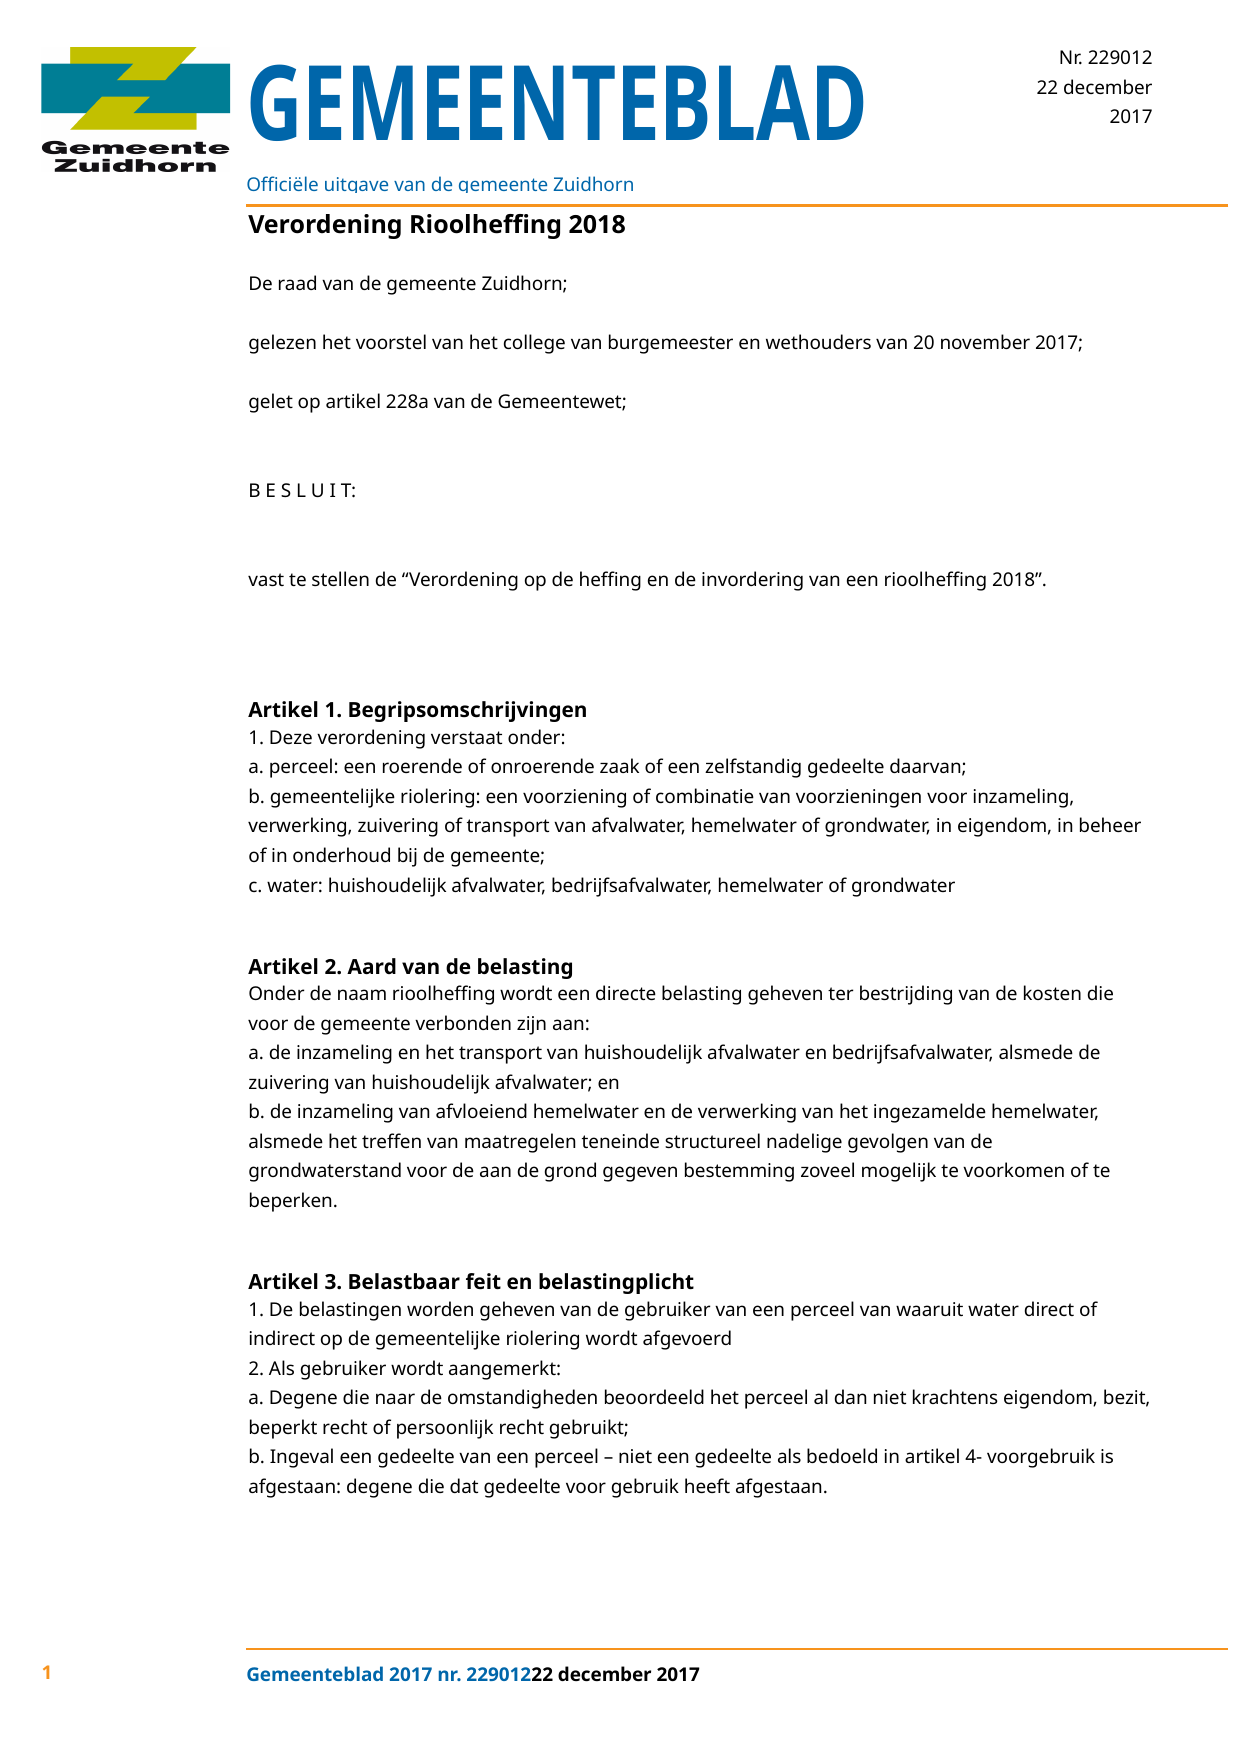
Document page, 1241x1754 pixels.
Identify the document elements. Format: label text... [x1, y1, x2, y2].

text gelet op artikel 228a van de Gemeentewet; [248, 389, 1152, 414]
text De raad van de gemeente Zuidhorn; [248, 270, 1152, 296]
text a. perceel: een roerende of onroerende zaak of een zelfstandig gedeelte daarvan; [248, 753, 1152, 779]
text b. gemeentelijke riolering: een voorziening of combinatie van voorzieningen voor inzameling, verwerking, zuivering of transport van afvalwater, hemelwater of grondwater, in eigendom, in beheer of in onderhoud bij de gemeente; [248, 783, 1152, 868]
text gelezen het voorstel van het college van burgemeester en wethouders van 20 november 2017; [248, 329, 1152, 355]
text 2. Als gebruiker wordt aangemerkt: [248, 1355, 1152, 1381]
picture [41, 47, 231, 172]
text Artikel 3. Belastbaar feit en belastingplicht [248, 1267, 1152, 1296]
text Onder de naam rioolheffing wordt een directe belasting geheven ter bestrijding van de kosten die voor de gemeente verbonden zijn aan: [248, 980, 1152, 1036]
text Artikel 1. Begripsomschrijvingen [248, 695, 1152, 724]
text b. de inzameling van afvloeiend hemelwater en de verwerking van het ingezamelde hemelwater, alsmede het treffen van maatregelen teneinde structureel nadelige gevolgen van de grondwaterstand voor de aan de grond gegeven bestemming zoveel mogelijk te voorkomen of te beperken. [248, 1098, 1152, 1213]
text Verordening Rioolheffing 2018 [248, 207, 1152, 241]
text c. water: huishoudelijk afvalwater, bedrijfsafvalwater, hemelwater of grondwater [248, 872, 1152, 897]
text a. de inzameling en het transport van huishoudelijk afvalwater en bedrijfsafvalwater, alsmede de zuivering van huishoudelijk afvalwater; en [248, 1039, 1152, 1095]
text vast te stellen de “Verordening op de heffing en de invordering van een rioolheffing 2018”. [248, 566, 1152, 592]
text a. Degene die naar de omstandigheden beoordeeld het perceel al dan niet krachtens eigendom, bezit, beperkt recht of persoonlijk recht gebruikt; [248, 1384, 1152, 1440]
text B E S L U I T: [248, 477, 1152, 503]
text 1. De belastingen worden geheven van de gebruiker van een perceel van waaruit water direct of indirect op de gemeentelijke riolering wordt afgevoerd [248, 1296, 1152, 1351]
text 1. Deze verordening verstaat onder: [248, 724, 1152, 749]
text b. Ingeval een gedeelte van een perceel – niet een gedeelte als bedoeld in artikel 4- voorgebruik is afgestaan: degene die dat gedeelte voor gebruik heeft afgestaan. [248, 1444, 1152, 1499]
text Artikel 2. Aard van de belasting [248, 952, 1152, 980]
